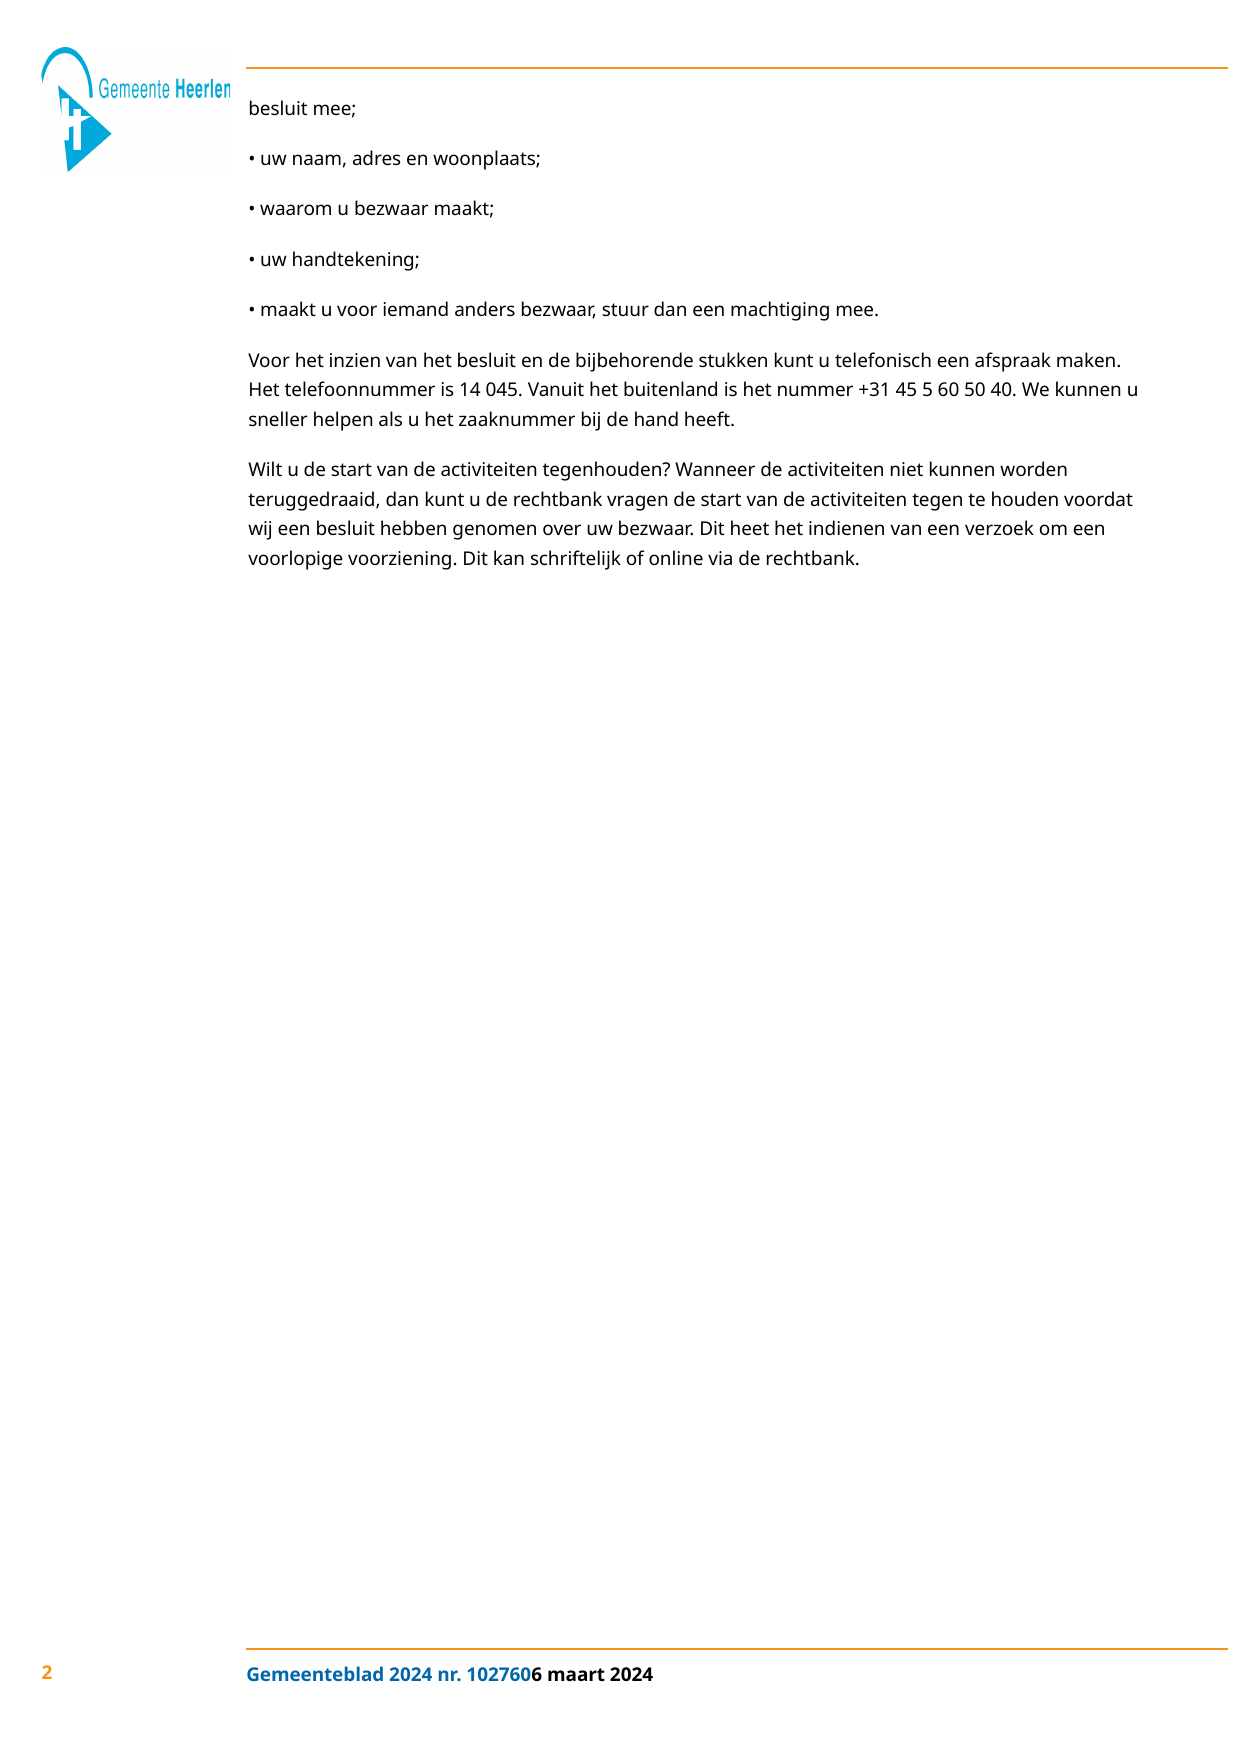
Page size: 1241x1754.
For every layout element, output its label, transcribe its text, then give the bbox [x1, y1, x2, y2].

text • maakt u voor iemand anders bezwaar, stuur dan een machtiging mee. [248, 296, 1152, 322]
text besluit mee; [248, 95, 1152, 121]
text • uw handtekening; [248, 246, 1152, 272]
text Wilt u de start van de activiteiten tegenhouden? Wanneer de activiteiten niet kunnen worden teruggedraaid, dan kunt u de rechtbank vragen de start van de activiteiten tegen te houden voordat wij een besluit hebben genomen over uw bezwaar. Dit heet het indienen van een verzoek om een voorlopige voorziening. Dit kan schriftelijk of online via de rechtbank. [248, 456, 1152, 571]
text • uw naam, adres en woonplaats; [248, 145, 1152, 171]
picture [41, 47, 231, 172]
text Voor het inzien van het besluit en de bijbehorende stukken kunt u telefonisch een afspraak maken. Het telefoonnummer is 14 045. Vanuit het buitenland is het nummer +31 45 5 60 50 40. We kunnen u sneller helpen als u het zaaknummer bij de hand heeft. [248, 347, 1152, 432]
text • waarom u bezwaar maakt; [248, 196, 1152, 221]
picture [41, 47, 59, 70]
